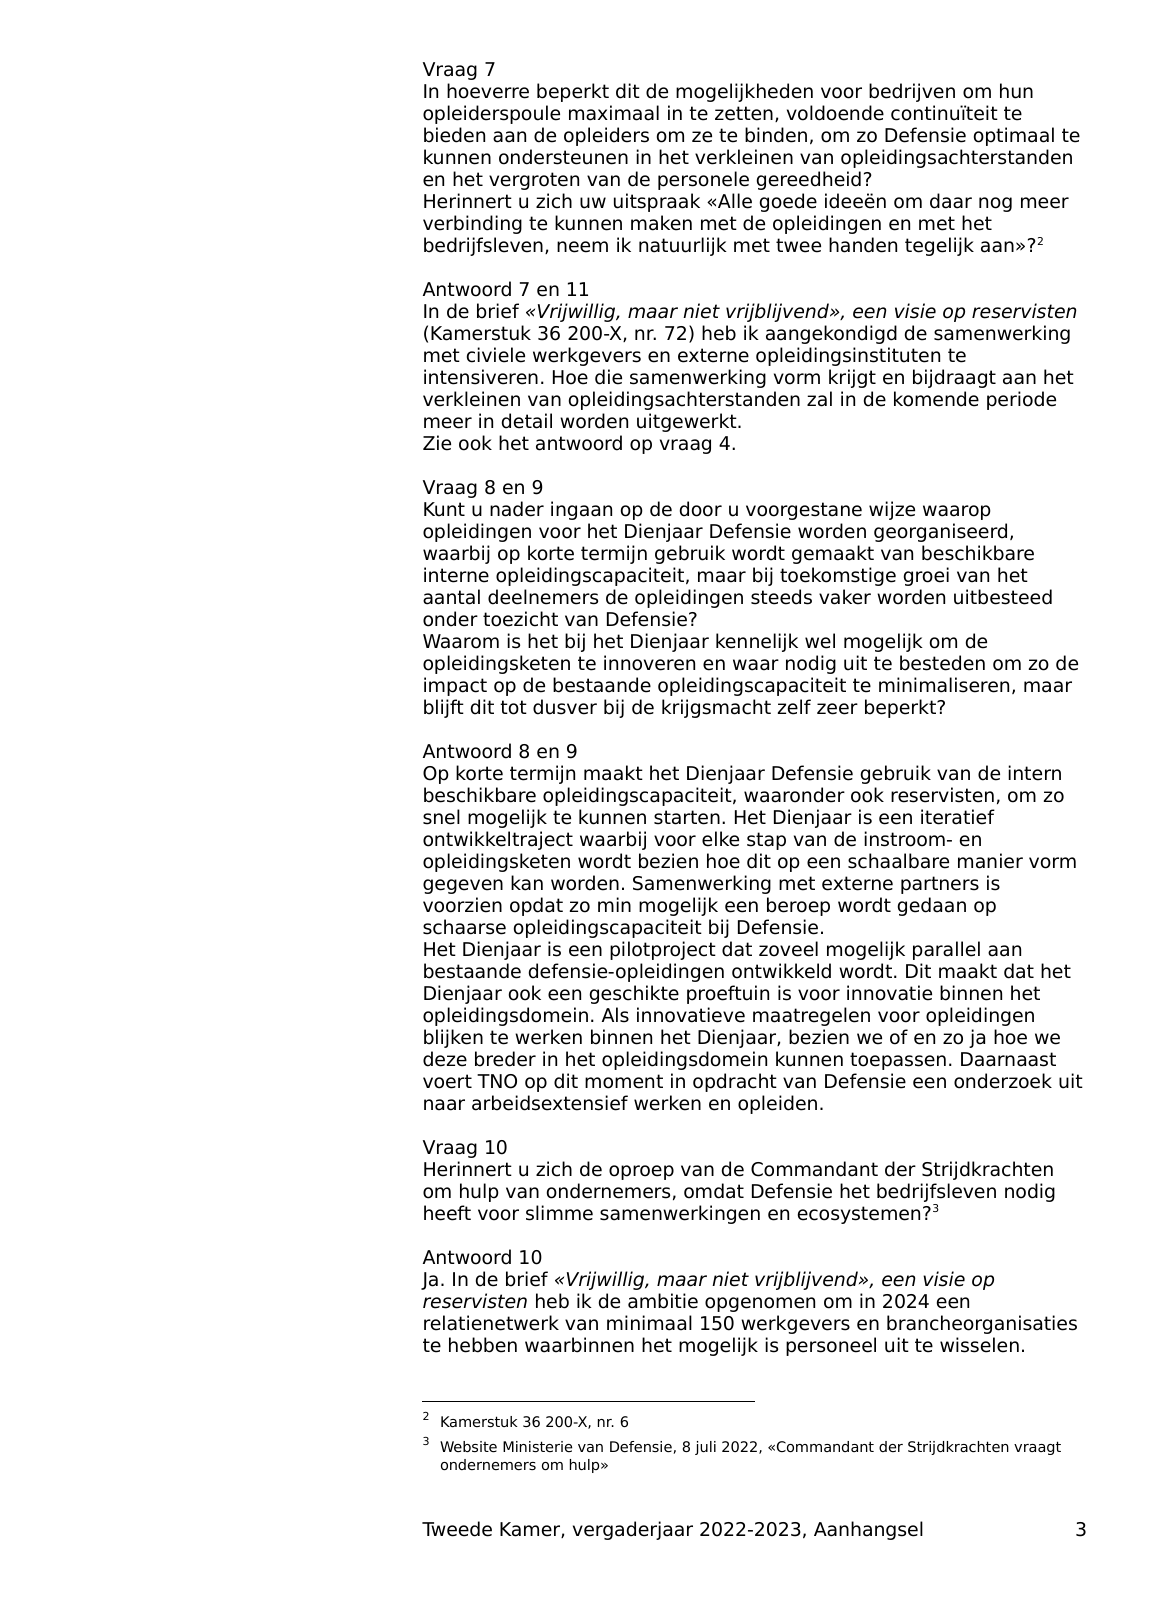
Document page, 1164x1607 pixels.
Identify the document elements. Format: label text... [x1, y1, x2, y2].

text Op korte termijn maakt het Dienjaar Defensie gebruik van de intern beschikbare opleidingscapaciteit, waaronder ook reservisten, om zo snel mogelijk te kunnen starten. Het Dienjaar is een iteratief ontwikkeltraject waarbij voor elke stap van de instroom- en opleidingsketen wordt bezien hoe dit op een schaalbare manier vorm gegeven kan worden. Samenwerking met externe partners is voorzien opdat zo min mogelijk een beroep wordt gedaan op schaarse opleidingscapaciteit bij Defensie. [422, 763, 1087, 939]
text Antwoord 10 [422, 1247, 1087, 1269]
text Vraag 10 [422, 1137, 1087, 1159]
text Het Dienjaar is een pilotproject dat zoveel mogelijk parallel aan bestaande defensie-opleidingen ontwikkeld wordt. Dit maakt dat het Dienjaar ook een geschikte proeftuin is voor innovatie binnen het opleidingsdomein. Als innovatieve maatregelen voor opleidingen blijken te werken binnen het Dienjaar, bezien we of en zo ja hoe we deze breder in het opleidingsdomein kunnen toepassen. Daarnaast voert TNO op dit moment in opdracht van Defensie een onderzoek uit naar arbeidsextensief werken en opleiden. [422, 939, 1087, 1115]
text Website Ministerie van Defensie, 8 juli 2022, «Commandant der Strijdkrachten vraagt ondernemers om hulp» [422, 1435, 1087, 1474]
text In hoeverre beperkt dit de mogelijkheden voor bedrijven om hun opleiderspoule maximaal in te zetten, voldoende continuïteit te bieden aan de opleiders om ze te binden, om zo Defensie optimaal te kunnen ondersteunen in het verkleinen van opleidingsachterstanden en het vergroten van de personele gereedheid? [422, 81, 1087, 191]
text Antwoord 7 en 11 [422, 279, 1087, 301]
text Kunt u nader ingaan op de door u voorgestane wijze waarop opleidingen voor het Dienjaar Defensie worden georganiseerd, waarbij op korte termijn gebruik wordt gemaakt van beschikbare interne opleidingscapaciteit, maar bij toekomstige groei van het aantal deelnemers de opleidingen steeds vaker worden uitbesteed onder toezicht van Defensie? [422, 499, 1087, 631]
text Antwoord 8 en 9 [422, 741, 1087, 763]
text Herinnert u zich de oproep van de Commandant der Strijdkrachten om hulp van ondernemers, omdat Defensie het bedrijfsleven nodig heeft voor slimme samenwerkingen en ecosystemen? [422, 1159, 1087, 1225]
text In de brief «Vrijwillig, maar niet vrijblijvend», een visie op reservisten (Kamerstuk 36 200-X, nr. 72) heb ik aangekondigd de samenwerking met civiele werkgevers en externe opleidingsinstituten te intensiveren. Hoe die samenwerking vorm krijgt en bijdraagt aan het verkleinen van opleidingsachterstanden zal in de komende periode meer in detail worden uitgewerkt. [422, 301, 1087, 433]
text Kamerstuk 36 200-X, nr. 6 [422, 1410, 1087, 1432]
text Herinnert u zich uw uitspraak «Alle goede ideeën om daar nog meer verbinding te kunnen maken met de opleidingen en met het bedrijfsleven, neem ik natuurlijk met twee handen tegelijk aan»? [422, 191, 1087, 257]
text Vraag 8 en 9 [422, 477, 1087, 499]
text Waarom is het bij het Dienjaar kennelijk wel mogelijk om de opleidingsketen te innoveren en waar nodig uit te besteden om zo de impact op de bestaande opleidingscapaciteit te minimaliseren, maar blijft dit tot dusver bij de krijgsmacht zelf zeer beperkt? [422, 631, 1087, 719]
text Zie ook het antwoord op vraag 4. [422, 433, 1087, 455]
text Ja. In de brief «Vrijwillig, maar niet vrijblijvend», een visie op reservisten heb ik de ambitie opgenomen om in 2024 een relatienetwerk van minimaal 150 werkgevers en brancheorganisaties te hebben waarbinnen het mogelijk is personeel uit te wisselen. [422, 1269, 1087, 1357]
text Vraag 7 [422, 59, 1087, 81]
